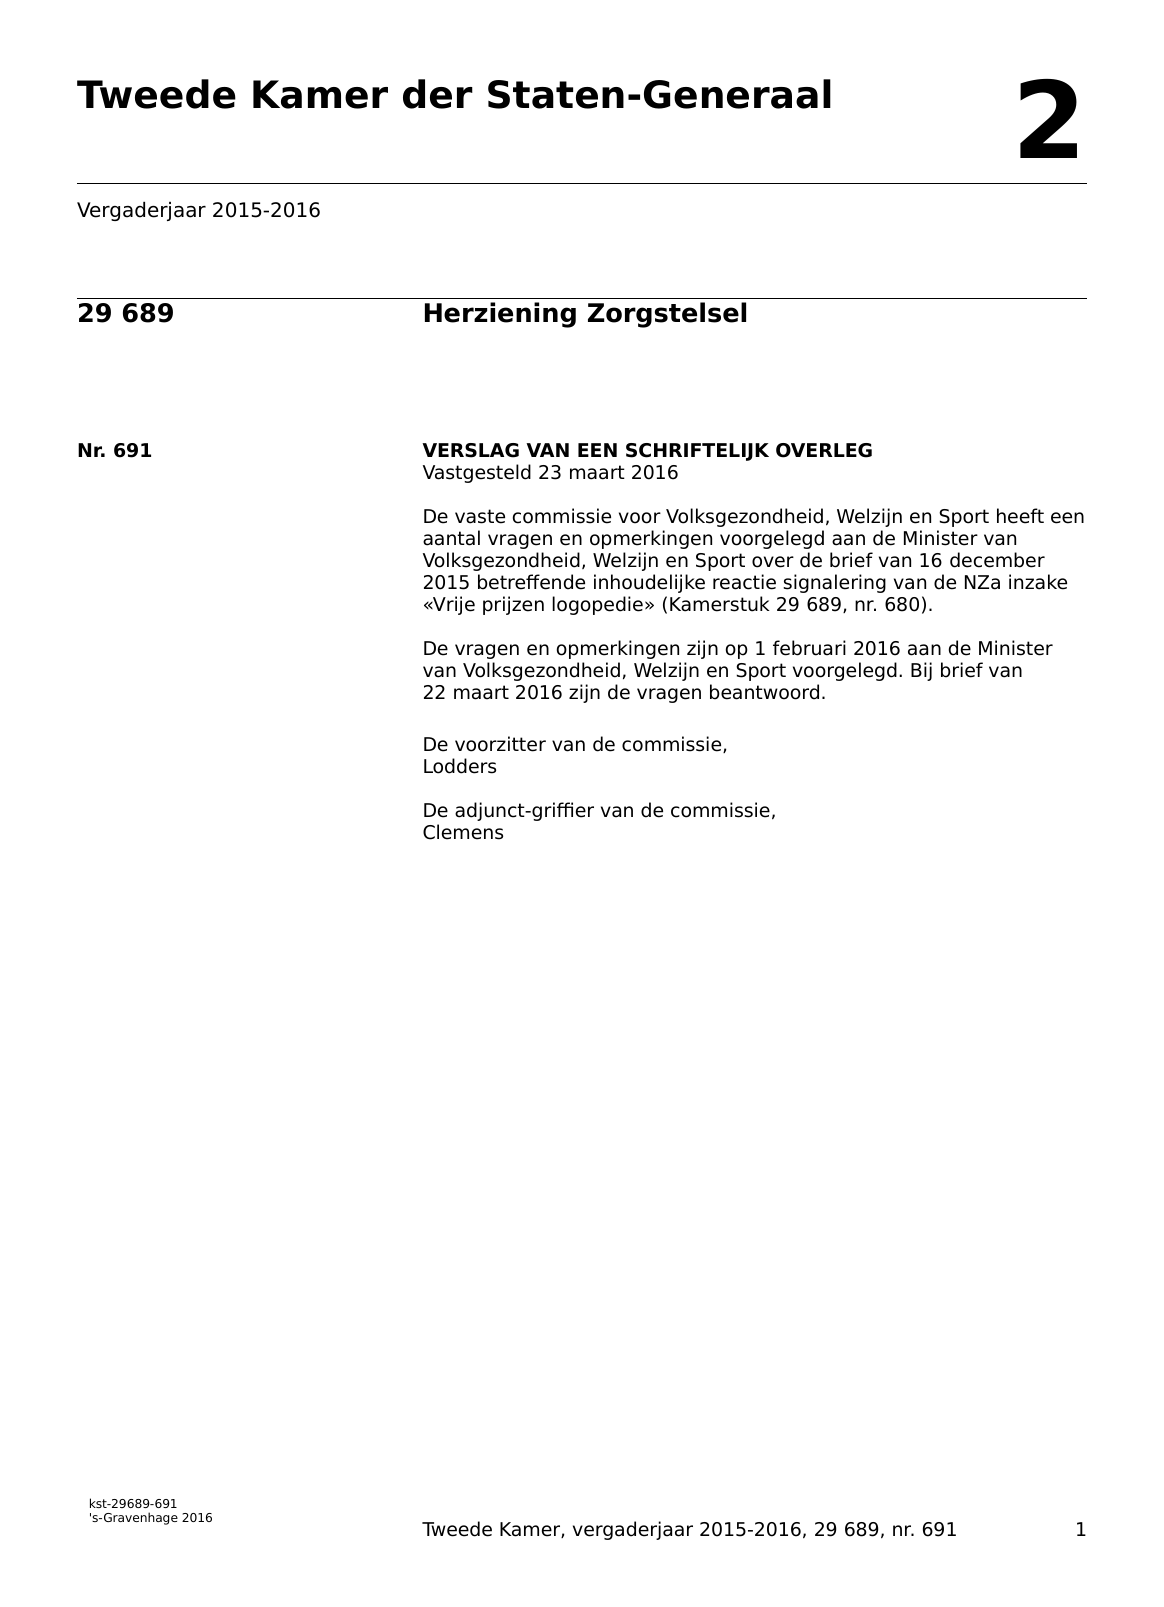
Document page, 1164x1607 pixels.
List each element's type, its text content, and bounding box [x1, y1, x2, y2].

text De vaste commissie voor Volksgezondheid, Welzijn en Sport heeft een aantal vragen en opmerkingen voorgelegd aan de Minister van Volksgezondheid, Welzijn en Sport over de brief van 16 december 2015 betreffende inhoudelijke reactie signalering van de NZa inzake «Vrije prijzen logopedie» (Kamerstuk 29 689, nr. 680). [422, 506, 1087, 616]
table_cell Vergaderjaar 2015-2016 [77, 184, 1087, 298]
table_header 2 [886, 59, 1087, 183]
subtitle Nr. 691 VERSLAG VAN EEN SCHRIFTELIJK OVERLEG [77, 440, 1087, 462]
subtitle 29 689 Herziening Zorgstelsel [77, 299, 1087, 329]
text kst-29689-691 [88, 1497, 323, 1511]
text Vastgesteld 23 maart 2016 [422, 462, 1087, 484]
text De vragen en opmerkingen zijn op 1 februari 2016 aan de Minister van Volksgezondheid, Welzijn en Sport voorgelegd. Bij brief van 22 maart 2016 zijn de vragen beantwoord. [422, 638, 1087, 704]
text 's-Gravenhage 2016 [88, 1511, 323, 1525]
text De voorzitter van de commissie, Lodders [422, 734, 1087, 778]
table_header Tweede Kamer der Staten-Generaal [77, 59, 886, 183]
text De adjunct-griffier van de commissie, Clemens [422, 800, 1087, 844]
